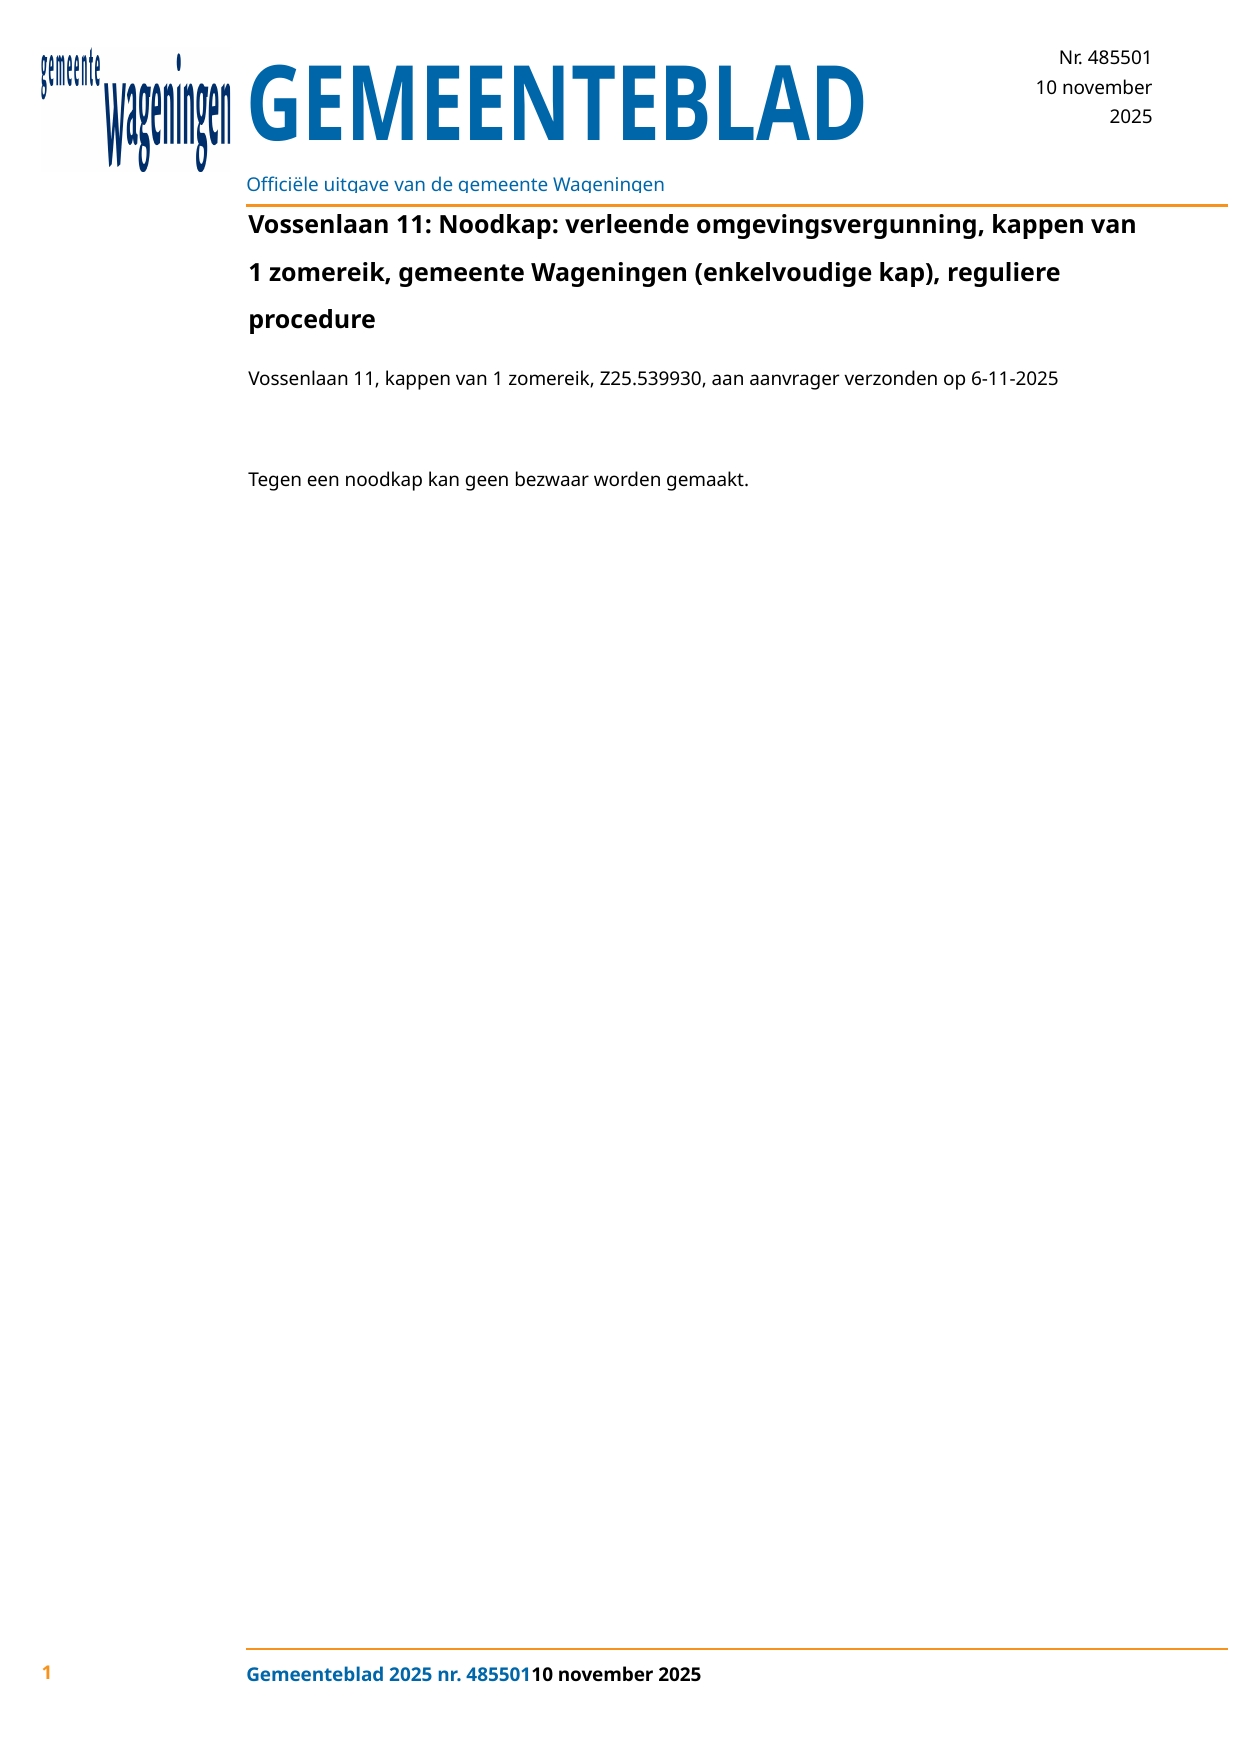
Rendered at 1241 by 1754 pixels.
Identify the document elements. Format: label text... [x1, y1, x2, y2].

text Vossenlaan 11, kappen van 1 zomereik, Z25.539930, aan aanvrager verzonden op 6-11-2025 [248, 366, 1152, 391]
text Tegen een noodkap kan geen bezwaar worden gemaakt. [248, 466, 1152, 492]
picture [41, 47, 231, 172]
text Vossenlaan 11: Noodkap: verleende omgevingsvergunning, kappen van 1 zomereik, gemeente Wageningen (enkelvoudige kap), reguliere procedure [248, 207, 1152, 336]
